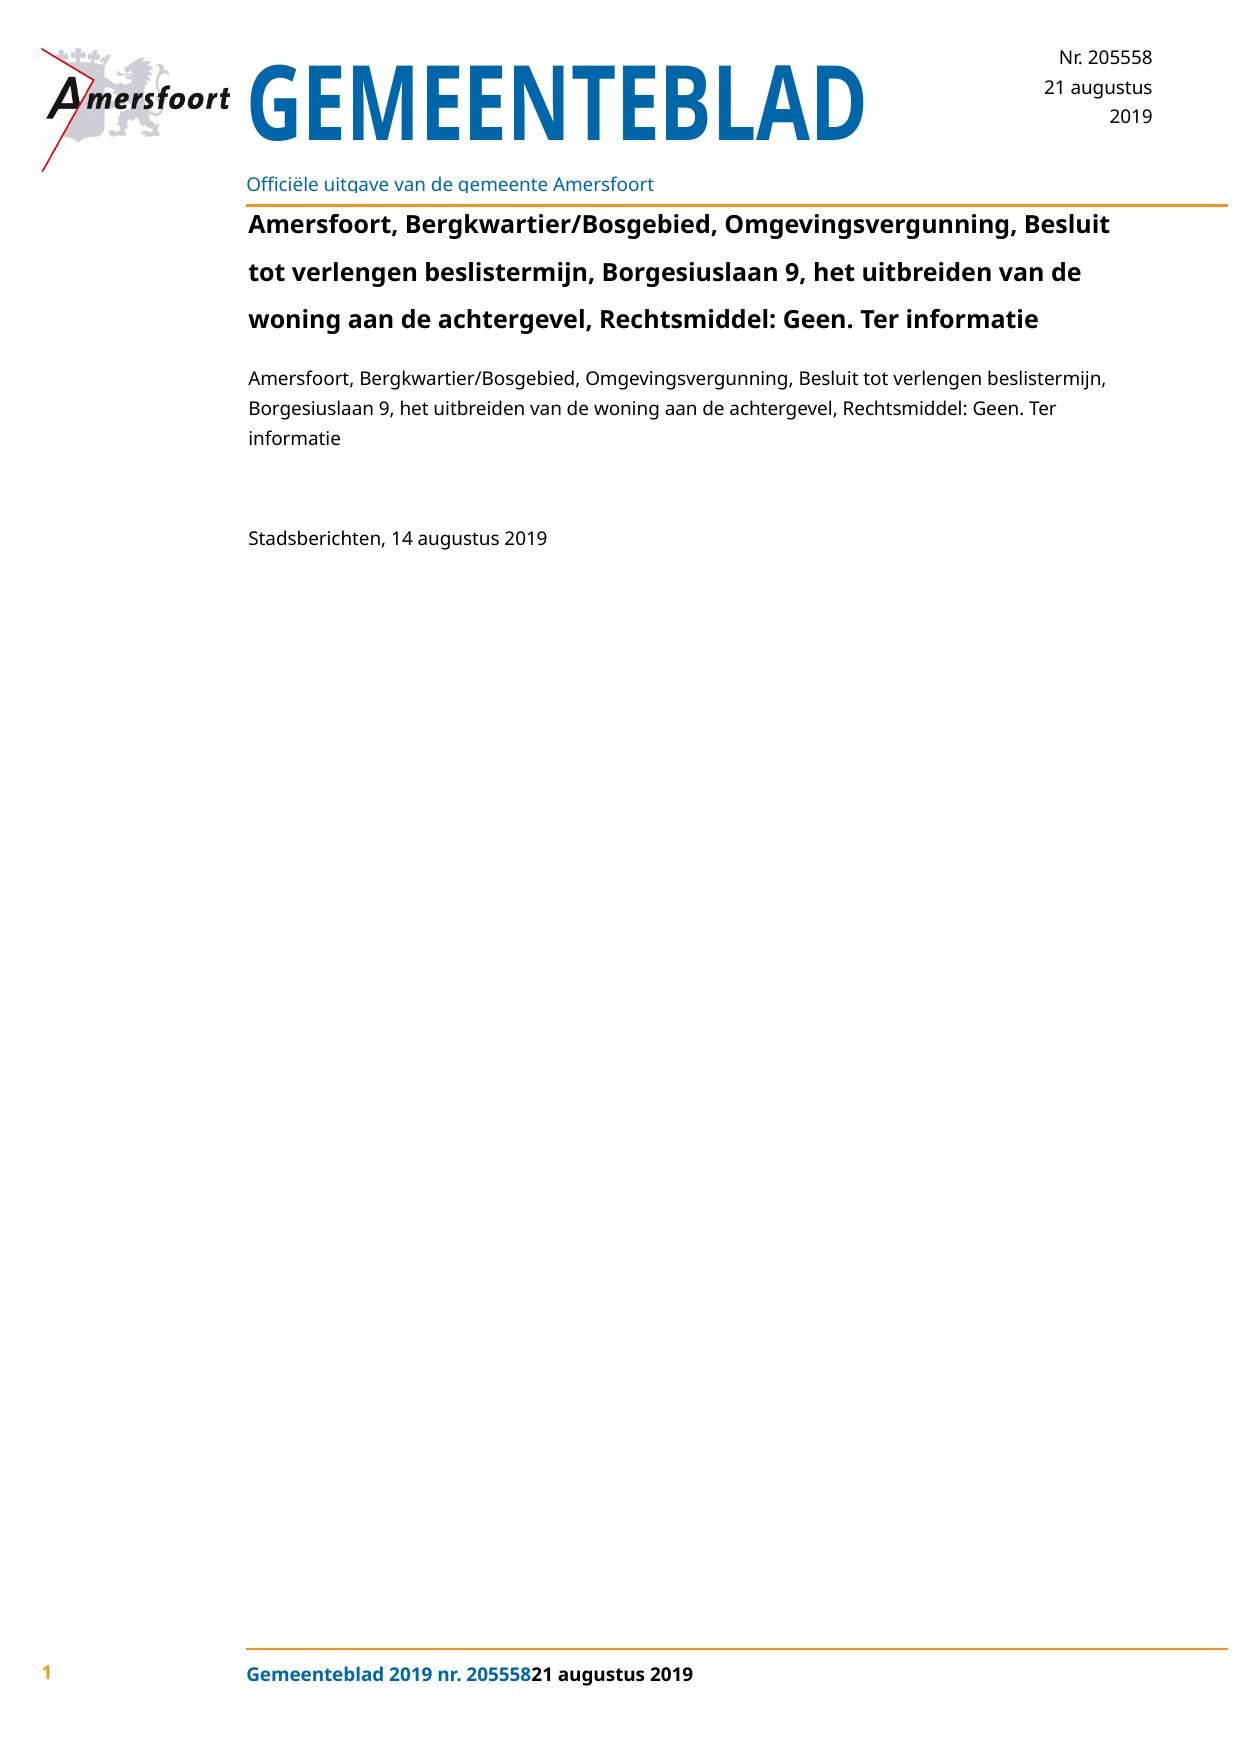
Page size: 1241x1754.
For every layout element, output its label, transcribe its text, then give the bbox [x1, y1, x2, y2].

text Amersfoort, Bergkwartier/Bosgebied, Omgevingsvergunning, Besluit tot verlengen beslistermijn, Borgesiuslaan 9, het uitbreiden van de woning aan de achtergevel, Rechtsmiddel: Geen. Ter informatie [248, 366, 1152, 450]
text Stadsberichten, 14 augustus 2019 [248, 526, 1152, 551]
text Amersfoort, Bergkwartier/Bosgebied, Omgevingsvergunning, Besluit tot verlengen beslistermijn, Borgesiuslaan 9, het uitbreiden van de woning aan de achtergevel, Rechtsmiddel: Geen. Ter informatie [248, 207, 1152, 336]
picture [41, 47, 231, 172]
